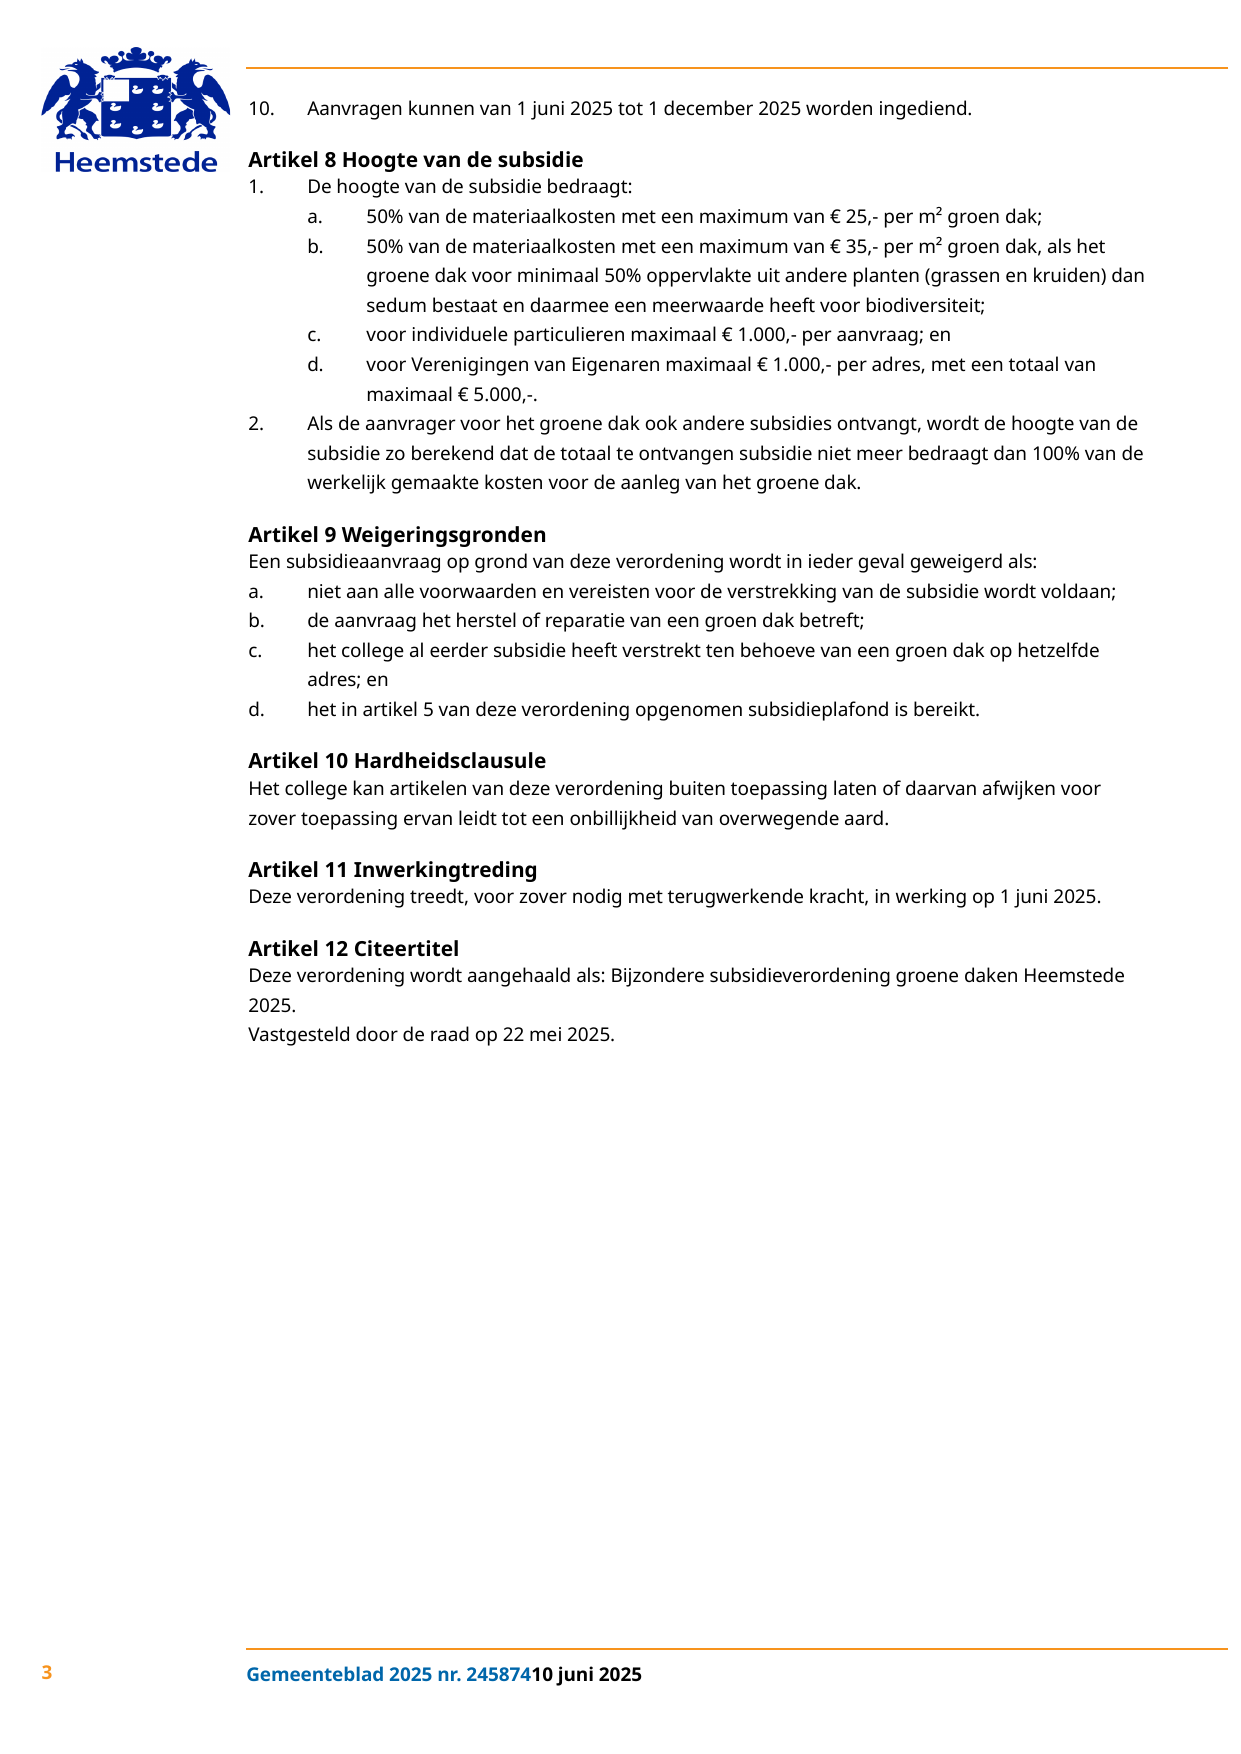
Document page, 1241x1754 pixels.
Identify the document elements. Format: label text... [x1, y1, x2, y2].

text Artikel 12 Citeertitel [248, 934, 1152, 962]
list het college al eerder subsidie heeft verstrekt ten behoeve van een groen dak op hetzelfde adres; en [248, 637, 1152, 692]
list de aanvraag het herstel of reparatie van een groen dak betreft; [248, 607, 1152, 633]
list niet aan alle voorwaarden en vereisten voor de verstrekking van de subsidie wordt voldaan; [248, 578, 1152, 604]
list voor Verenigingen van Eigenaren maximaal € 1.000,- per adres, met een totaal van maximaal € 5.000,-. [307, 351, 1152, 406]
text Vastgesteld door de raad op 22 mei 2025. [248, 1022, 1152, 1047]
picture [41, 47, 231, 172]
list 50% van de materiaalkosten met een maximum van € 35,- per m² groen dak, als het groene dak voor minimaal 50% oppervlakte uit andere planten (grassen en kruiden) dan sedum bestaat en daarmee een meerwaarde heeft voor biodiversiteit; [307, 233, 1152, 318]
text Artikel 10 Hardheidsclausule [248, 747, 1152, 775]
text Deze verordening wordt aangehaald als: Bijzondere subsidieverordening groene daken Heemstede 2025. [248, 962, 1152, 1018]
text Het college kan artikelen van deze verordening buiten toepassing laten of daarvan afwijken voor zover toepassing ervan leidt tot een onbillijkheid van overwegende aard. [248, 775, 1152, 830]
list het in artikel 5 van deze verordening opgenomen subsidieplafond is bereikt. [248, 696, 1152, 722]
text Artikel 8 Hoogte van de subsidie [248, 145, 1152, 174]
list Aanvragen kunnen van 1 juni 2025 tot 1 december 2025 worden ingediend. [248, 95, 1152, 121]
text Deze verordening treedt, voor zover nodig met terugwerkende kracht, in werking op 1 juni 2025. [248, 883, 1152, 909]
text Artikel 11 Inwerkingtreding [248, 855, 1152, 883]
list voor individuele particulieren maximaal € 1.000,- per aanvraag; en [307, 322, 1152, 347]
text Artikel 9 Weigeringsgronden [248, 520, 1152, 548]
list De hoogte van de subsidie bedraagt: [248, 174, 1152, 199]
list Als de aanvrager voor het groene dak ook andere subsidies ontvangt, wordt de hoogte van de subsidie zo berekend dat de totaal te ontvangen subsidie niet meer bedraagt dan 100% van de werkelijk gemaakte kosten voor de aanleg van het groene dak. [248, 410, 1152, 495]
text Een subsidieaanvraag op grond van deze verordening wordt in ieder geval geweigerd als: [248, 548, 1152, 574]
list 50% van de materiaalkosten met een maximum van € 25,- per m² groen dak; [307, 203, 1152, 229]
